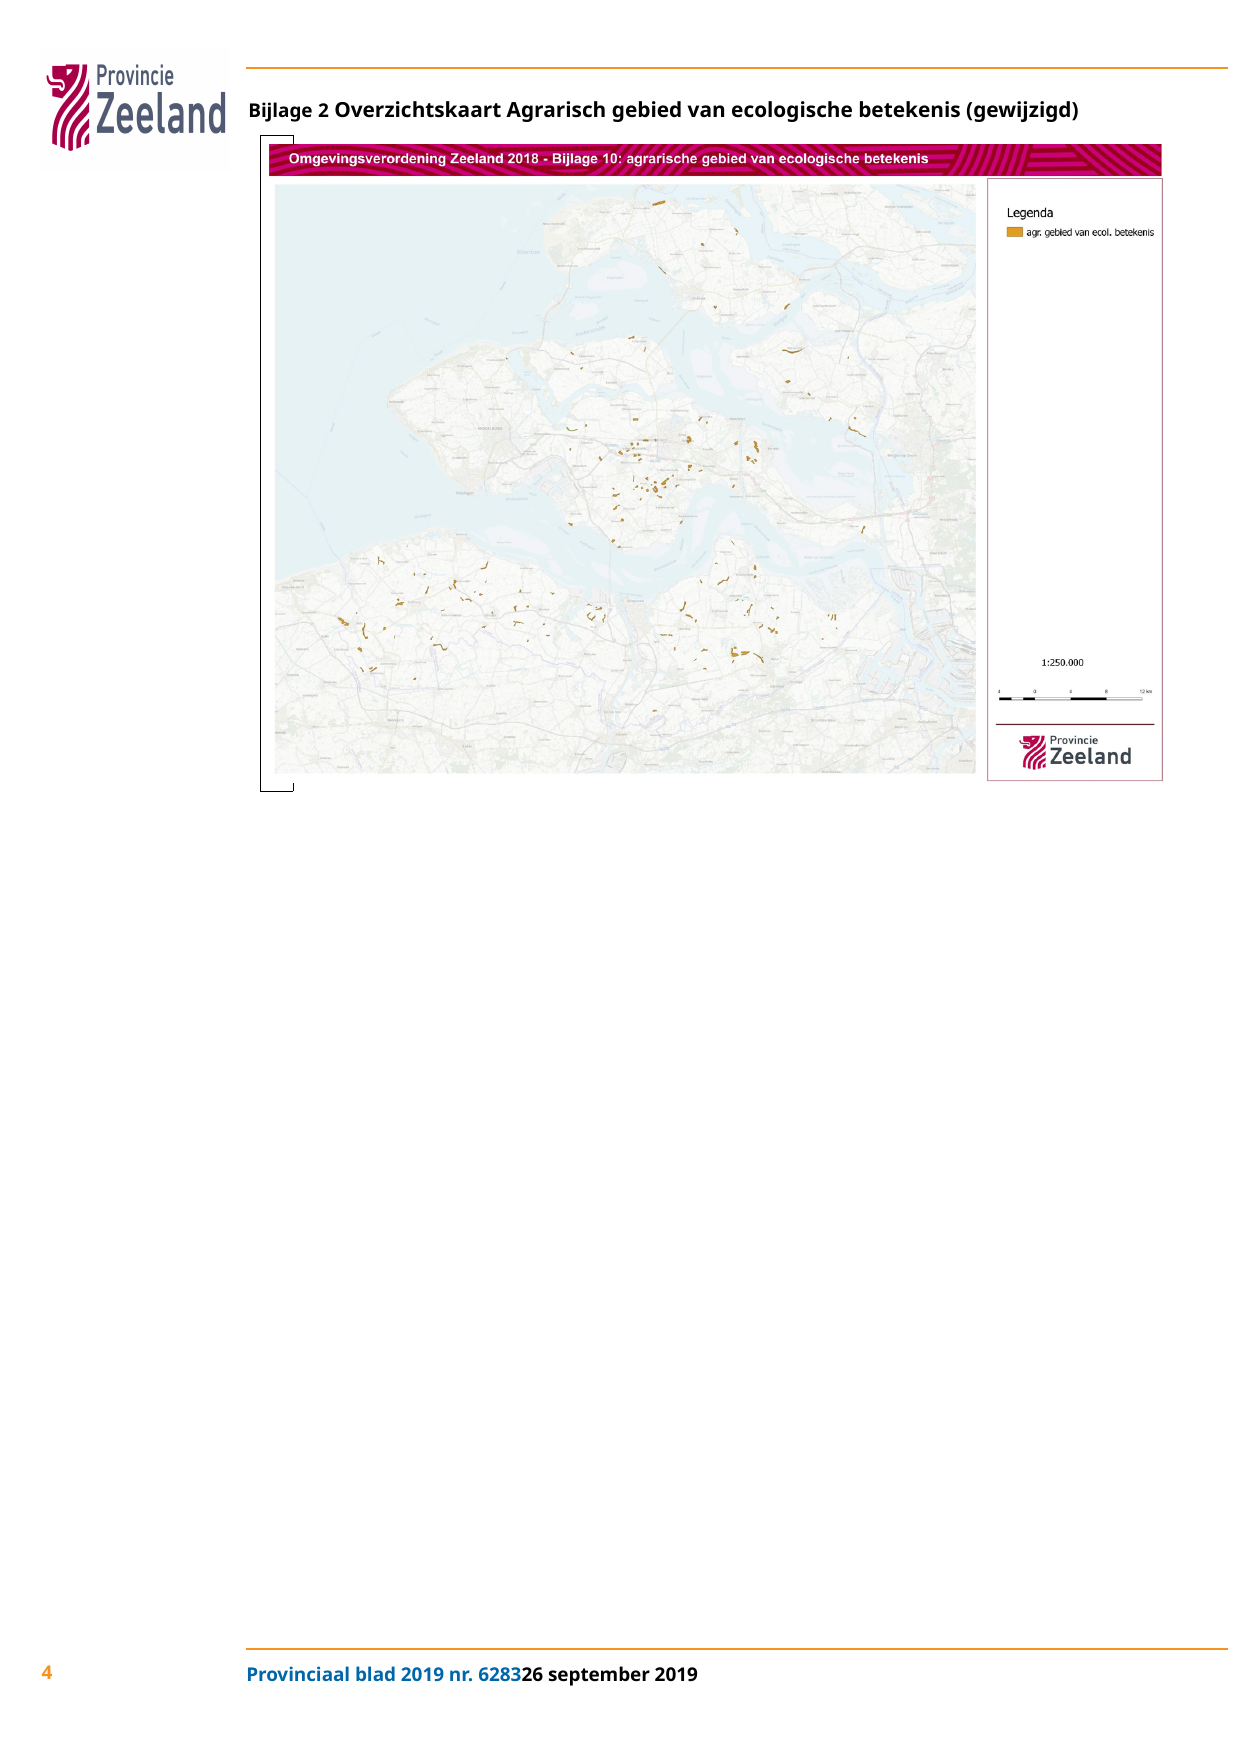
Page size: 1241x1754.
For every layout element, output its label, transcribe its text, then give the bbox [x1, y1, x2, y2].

text Bijlage 2 Overzichtskaart Agrarisch gebied van ecologische betekenis (gewijzigd) [248, 95, 1152, 123]
picture [41, 47, 231, 172]
picture [268, 144, 1173, 783]
